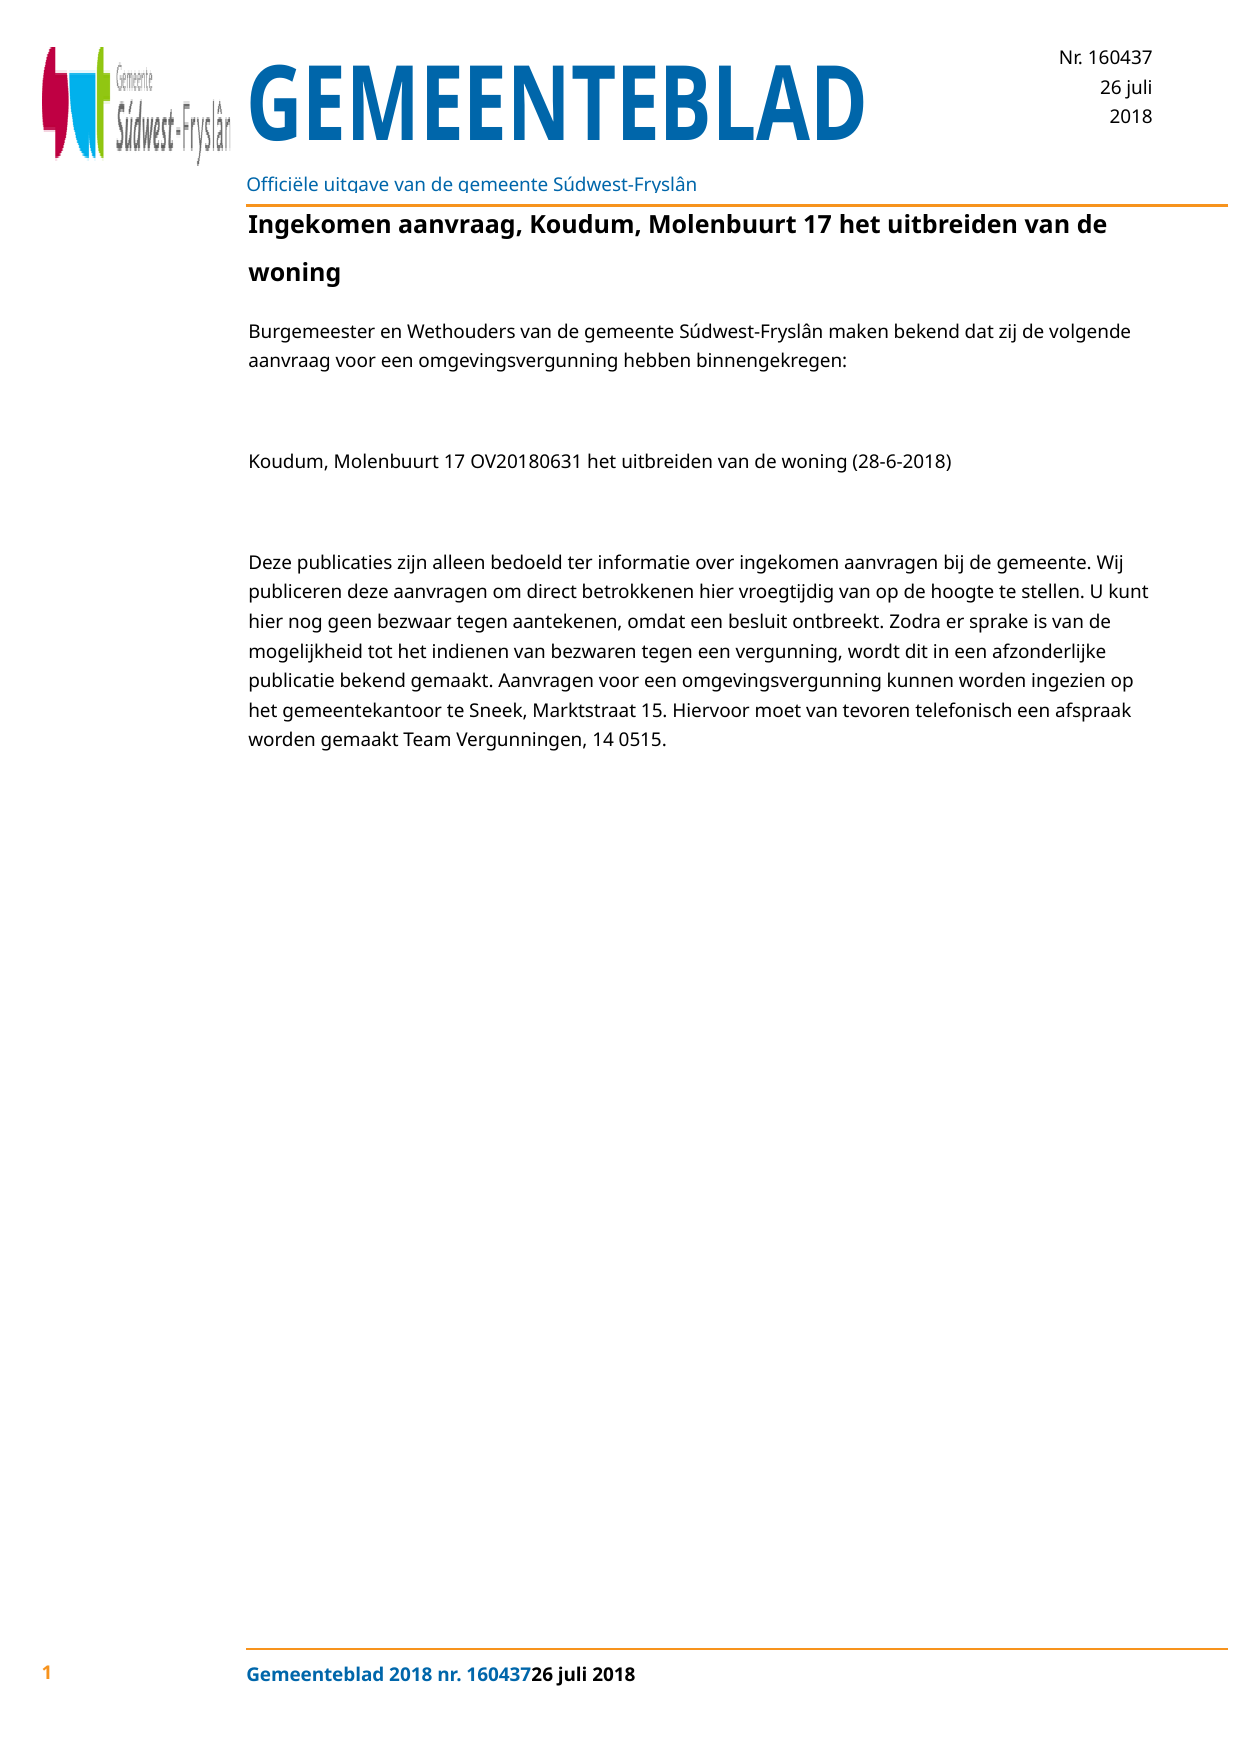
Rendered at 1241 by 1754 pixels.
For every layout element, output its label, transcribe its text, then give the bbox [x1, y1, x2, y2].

picture [41, 47, 231, 172]
text Burgemeester en Wethouders van de gemeente Súdwest-Fryslân maken bekend dat zij de volgende aanvraag voor een omgevingsvergunning hebben binnengekregen: [248, 318, 1152, 373]
text Koudum, Molenbuurt 17 OV20180631 het uitbreiden van de woning (28-6-2018) [248, 448, 1152, 474]
text Ingekomen aanvraag, Koudum, Molenbuurt 17 het uitbreiden van de woning [248, 207, 1152, 288]
text Deze publicaties zijn alleen bedoeld ter informatie over ingekomen aanvragen bij de gemeente. Wij publiceren deze aanvragen om direct betrokkenen hier vroegtijdig van op de hoogte te stellen. U kunt hier nog geen bezwaar tegen aantekenen, omdat een besluit ontbreekt. Zodra er sprake is van de mogelijkheid tot het indienen van bezwaren tegen een vergunning, wordt dit in een afzonderlijke publicatie bekend gemaakt. Aanvragen voor een omgevingsvergunning kunnen worden ingezien op het gemeentekantoor te Sneek, Marktstraat 15. Hiervoor moet van tevoren telefonisch een afspraak worden gemaakt Team Vergunningen, 14 0515. [248, 549, 1152, 752]
